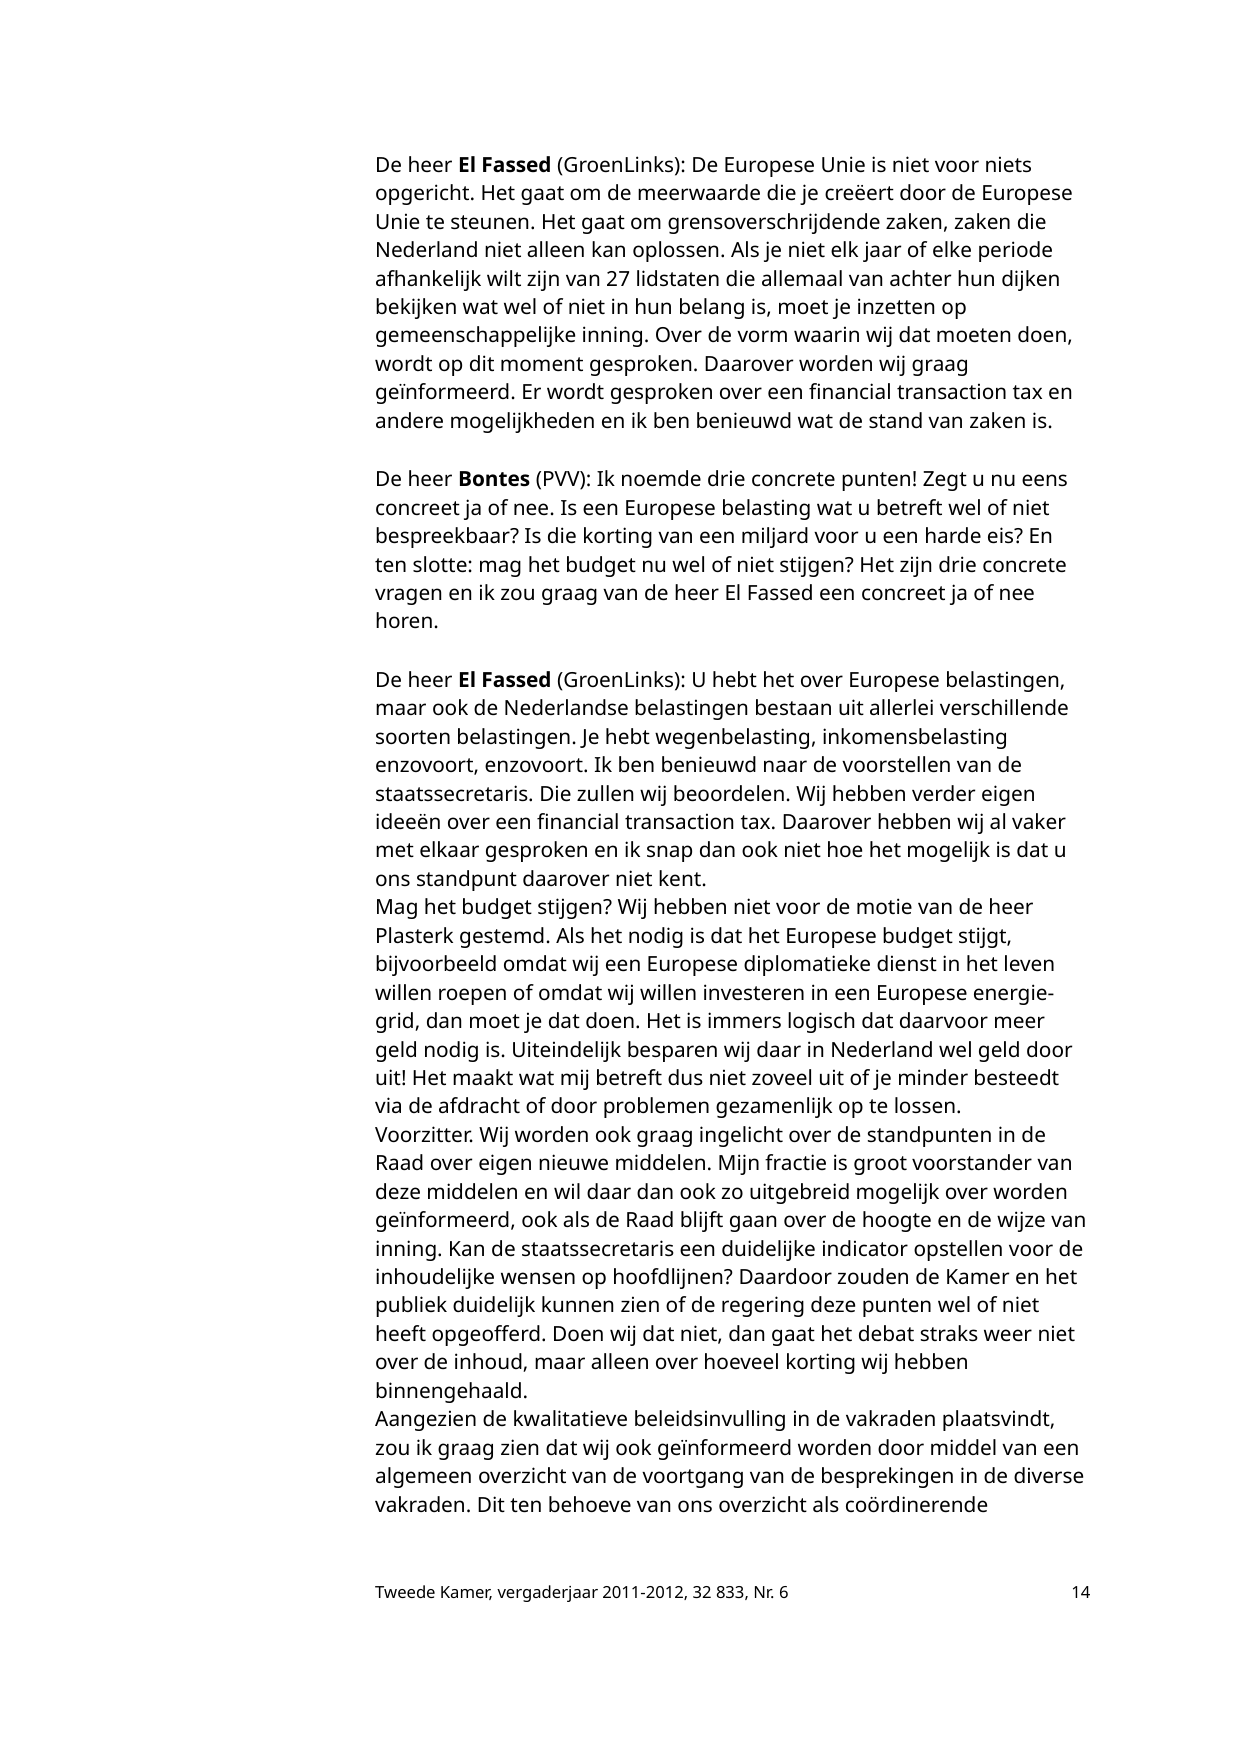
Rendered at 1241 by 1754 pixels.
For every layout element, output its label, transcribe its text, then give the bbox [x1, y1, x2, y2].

text De heer El Fassed (GroenLinks): U hebt het over Europese belastingen, maar ook de Nederlandse belastingen bestaan uit allerlei verschillende soorten belastingen. Je hebt wegenbelasting, inkomensbelasting enzovoort, enzovoort. Ik ben benieuwd naar de voorstellen van de staatssecretaris. Die zullen wij beoordelen. Wij hebben verder eigen ideeën over een financial transaction tax. Daarover hebben wij al vaker met elkaar gesproken en ik snap dan ook niet hoe het mogelijk is dat u ons standpunt daarover niet kent. [375, 665, 1090, 892]
text Aangezien de kwalitatieve beleidsinvulling in de vakraden plaatsvindt, zou ik graag zien dat wij ook geïnformeerd worden door middel van een algemeen overzicht van de voortgang van de besprekingen in de diverse vakraden. Dit ten behoeve van ons overzicht als coördinerende [375, 1404, 1090, 1518]
text Mag het budget stijgen? Wij hebben niet voor de motie van de heer Plasterk gestemd. Als het nodig is dat het Europese budget stijgt, bijvoorbeeld omdat wij een Europese diplomatieke dienst in het leven willen roepen of omdat wij willen investeren in een Europese energie-grid, dan moet je dat doen. Het is immers logisch dat daarvoor meer geld nodig is. Uiteindelijk besparen wij daar in Nederland wel geld door uit! Het maakt wat mij betreft dus niet zoveel uit of je minder besteedt via de afdracht of door problemen gezamenlijk op te lossen. [375, 892, 1090, 1120]
text De heer El Fassed (GroenLinks): De Europese Unie is niet voor niets opgericht. Het gaat om de meerwaarde die je creëert door de Europese Unie te steunen. Het gaat om grensoverschrijdende zaken, zaken die Nederland niet alleen kan oplossen. Als je niet elk jaar of elke periode afhankelijk wilt zijn van 27 lidstaten die allemaal van achter hun dijken bekijken wat wel of niet in hun belang is, moet je inzetten op gemeenschappelijke inning. Over de vorm waarin wij dat moeten doen, wordt op dit moment gesproken. Daarover worden wij graag geïnformeerd. Er wordt gesproken over een financial transaction tax en andere mogelijkheden en ik ben benieuwd wat de stand van zaken is. [375, 150, 1090, 434]
text De heer Bontes (PVV): Ik noemde drie concrete punten! Zegt u nu eens concreet ja of nee. Is een Europese belasting wat u betreft wel of niet bespreekbaar? Is die korting van een miljard voor u een harde eis? En ten slotte: mag het budget nu wel of niet stijgen? Het zijn drie concrete vragen en ik zou graag van de heer El Fassed een concreet ja of nee horen. [375, 464, 1090, 635]
text Voorzitter. Wij worden ook graag ingelicht over de standpunten in de Raad over eigen nieuwe middelen. Mijn fractie is groot voorstander van deze middelen en wil daar dan ook zo uitgebreid mogelijk over worden geïnformeerd, ook als de Raad blijft gaan over de hoogte en de wijze van inning. Kan de staatssecretaris een duidelijke indicator opstellen voor de inhoudelijke wensen op hoofdlijnen? Daardoor zouden de Kamer en het publiek duidelijk kunnen zien of de regering deze punten wel of niet heeft opgeofferd. Doen wij dat niet, dan gaat het debat straks weer niet over de inhoud, maar alleen over hoeveel korting wij hebben binnengehaald. [375, 1120, 1090, 1404]
